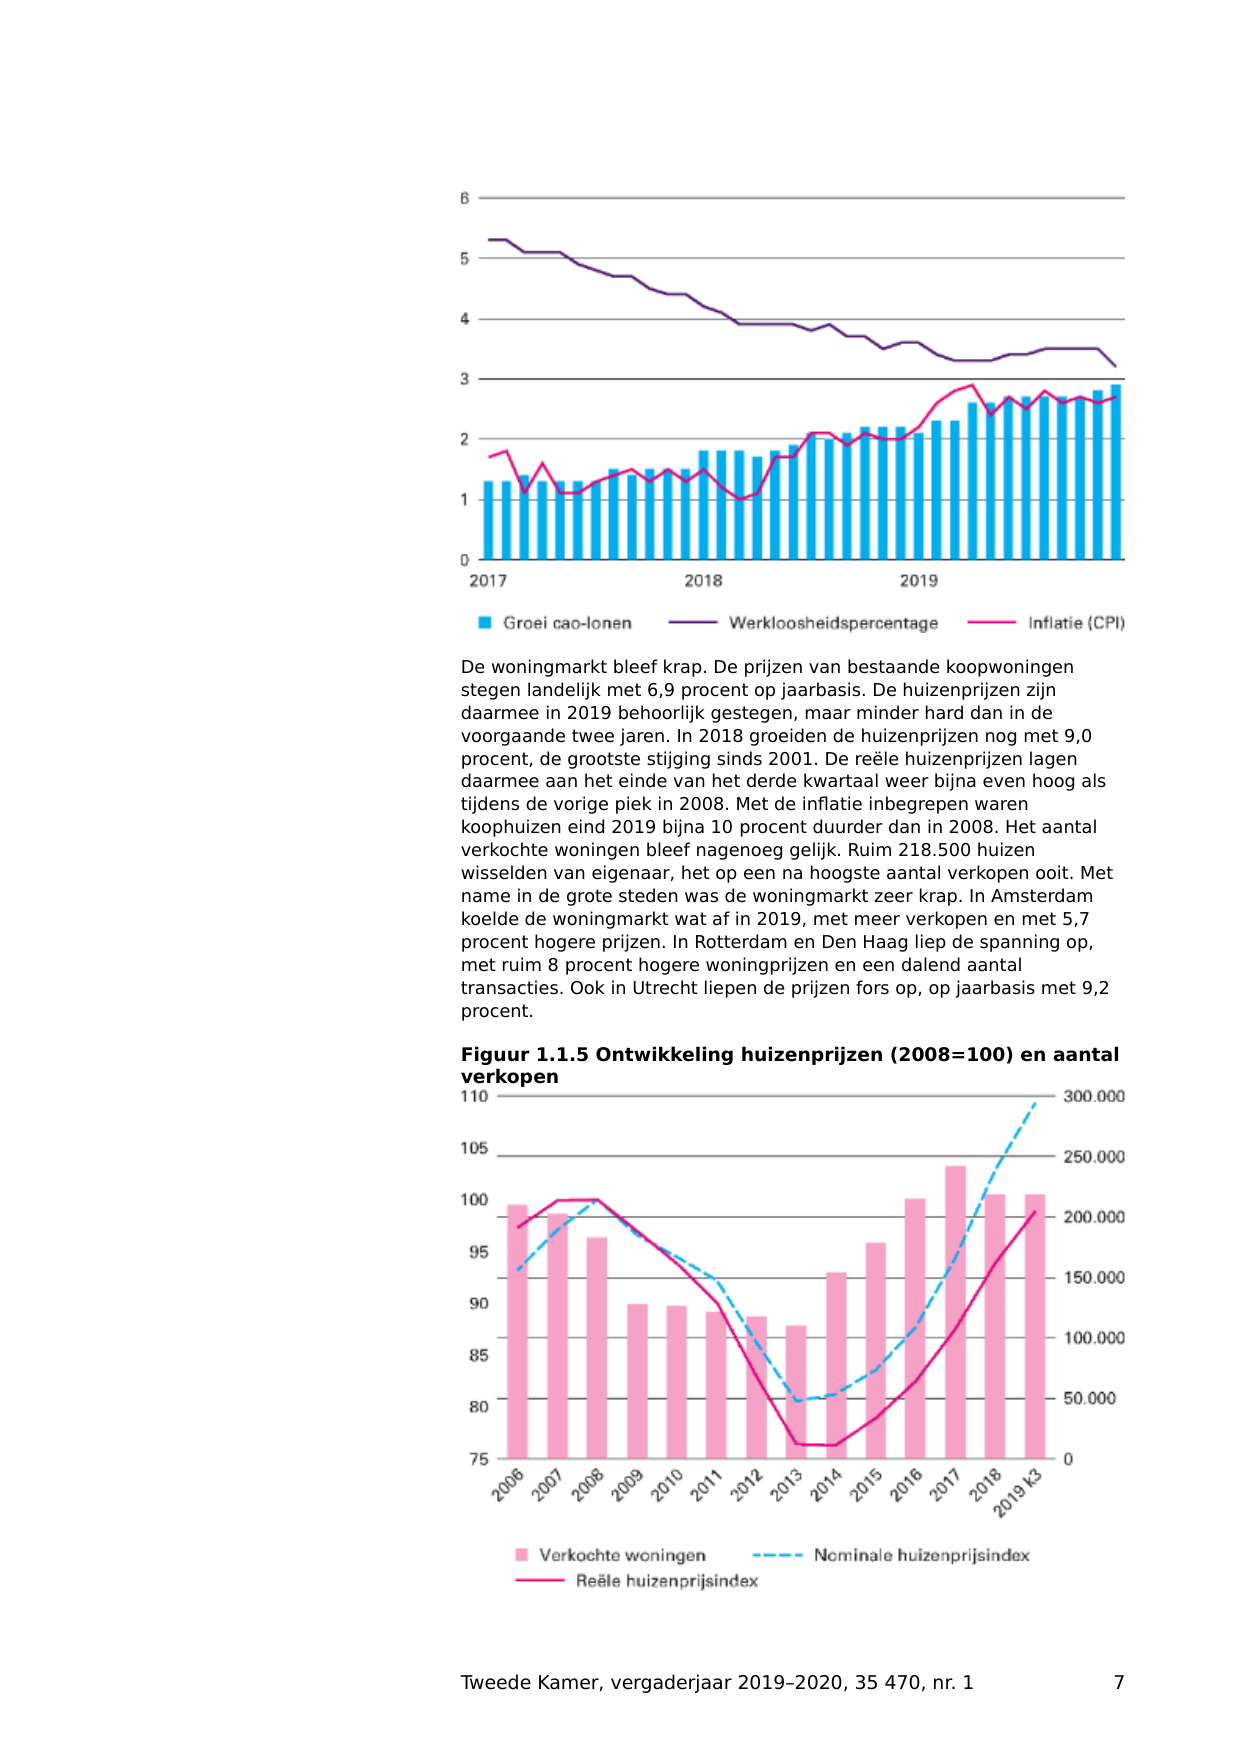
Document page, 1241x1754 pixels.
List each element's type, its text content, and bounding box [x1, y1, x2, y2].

text De woningmarkt bleef krap. De prijzen van bestaande koopwoningen stegen landelijk met 6,9 procent op jaarbasis. De huizenprijzen zijn daarmee in 2019 behoorlijk gestegen, maar minder hard dan in de voorgaande twee jaren. In 2018 groeiden de huizenprijzen nog met 9,0 procent, de grootste stijging sinds 2001. De reële huizenprijzen lagen daarmee aan het einde van het derde kwartaal weer bijna even hoog als tijdens de vorige piek in 2008. Met de inflatie inbegrepen waren koophuizen eind 2019 bijna 10 procent duurder dan in 2008. Het aantal verkochte woningen bleef nagenoeg gelijk. Ruim 218.500 huizen wisselden van eigenaar, het op een na hoogste aantal verkopen ooit. Met name in de grote steden was de woningmarkt zeer krap. In Amsterdam koelde de woningmarkt wat af in 2019, met meer verkopen en met 5,7 procent hogere prijzen. In Rotterdam en Den Haag liep de spanning op, met ruim 8 procent hogere woningprijzen en een dalend aantal transacties. Ook in Utrecht liepen de prijzen fors op, op jaarbasis met 9,2 procent. [461, 655, 1125, 1022]
title Figuur 1.1.5 Ontwikkeling huizenprijzen (2008=100) en aantal verkopen [461, 1044, 1125, 1088]
